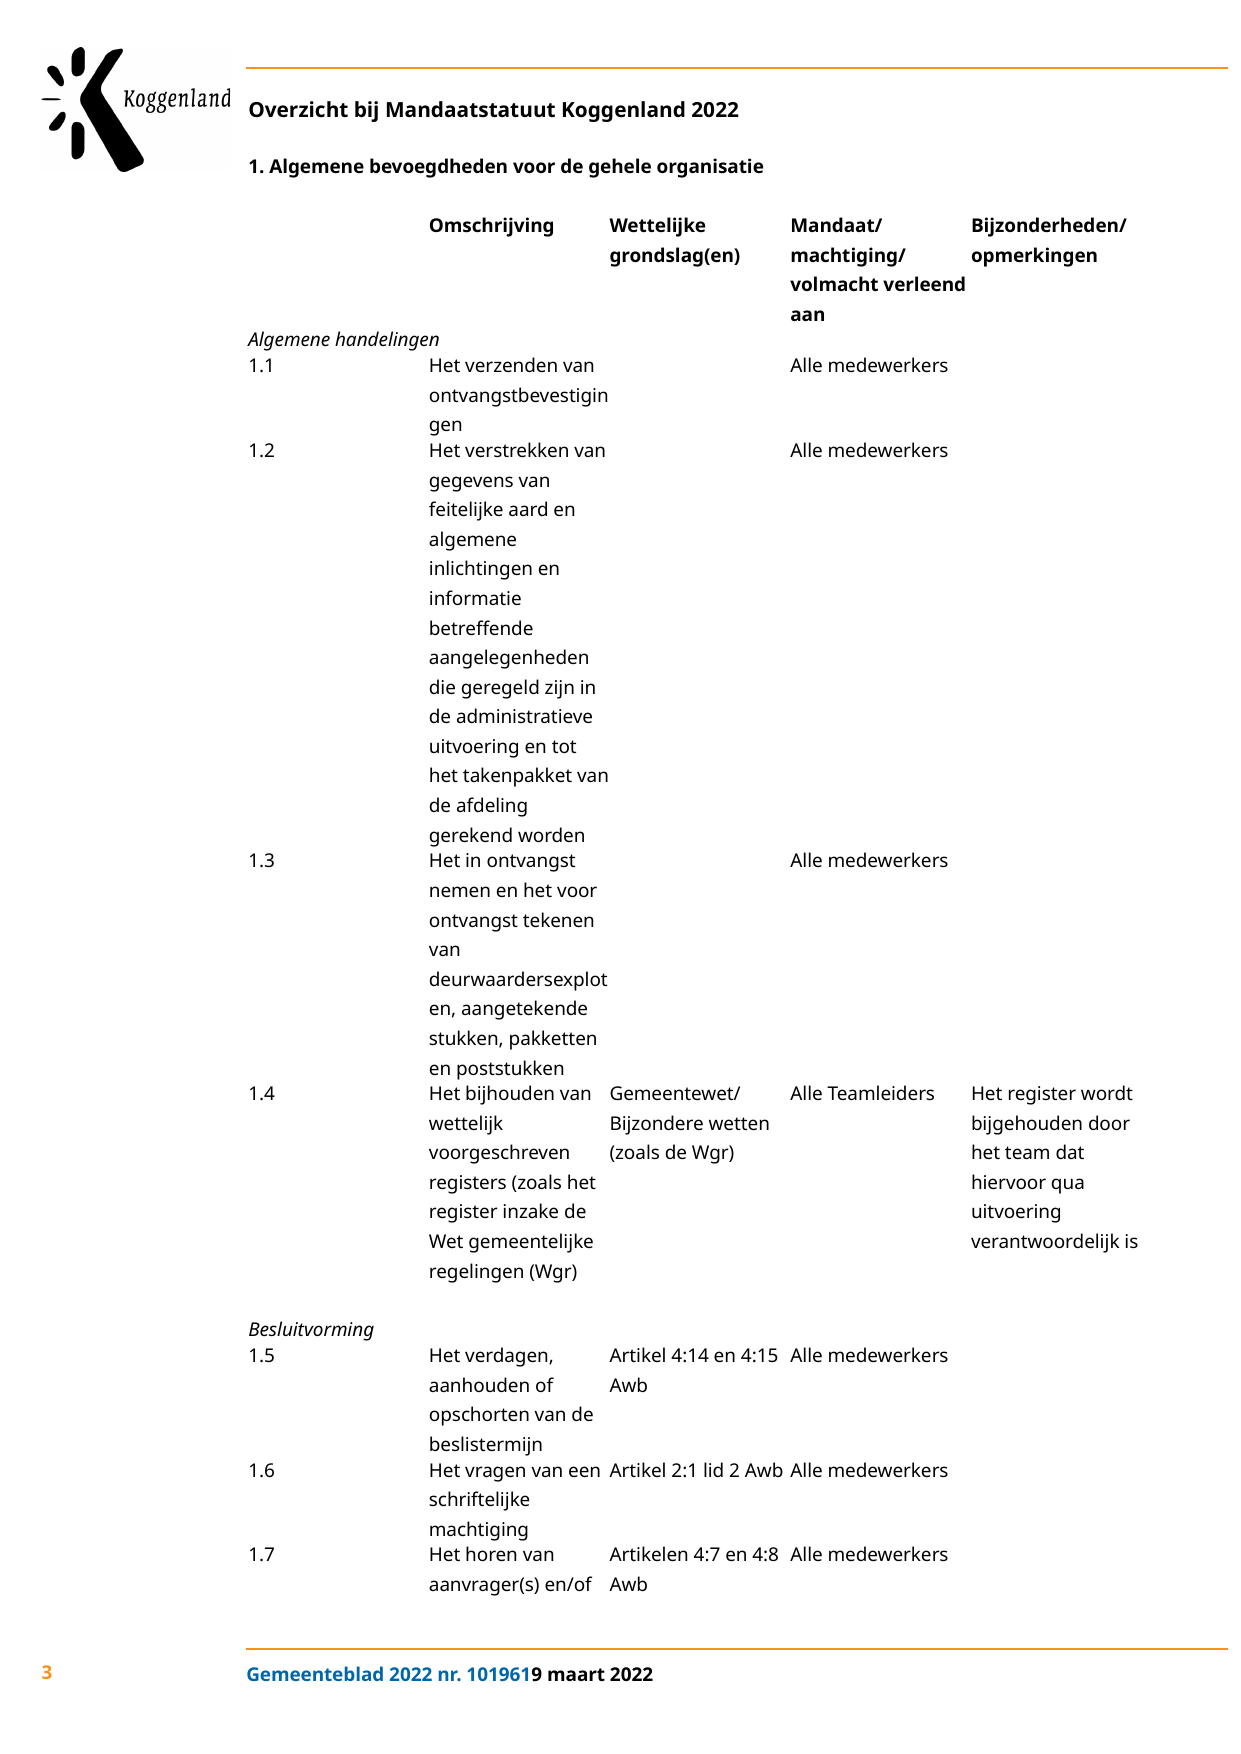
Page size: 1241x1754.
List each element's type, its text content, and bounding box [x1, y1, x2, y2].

table_cell 1.4 [248, 1080, 429, 1284]
table_cell Gemeentewet/ Bijzondere wetten (zoals de Wgr) [609, 1080, 790, 1284]
table_header Wettelijke grondslag(en) [609, 212, 790, 327]
table_cell Het in ontvangst nemen en het voor ontvangst tekenen van deurwaardersexploten, aangetekende stukken, pakketten en poststukken [429, 848, 609, 1080]
table_cell [971, 353, 1152, 437]
table_cell Alle medewerkers [790, 437, 971, 848]
table_cell Alle medewerkers [790, 1342, 971, 1457]
table_cell Artikel 2:1 lid 2 Awb [609, 1457, 790, 1542]
table_header Bijzonderheden/opmerkingen [971, 212, 1152, 327]
table_header [248, 212, 429, 327]
table_header Besluitvorming [248, 1317, 1152, 1342]
table_cell [971, 1342, 1152, 1457]
picture [41, 47, 231, 172]
table_cell Alle Teamleiders [790, 1080, 971, 1284]
table_cell Het horen van aanvrager(s) en/of [429, 1542, 609, 1597]
text 1. Algemene bevoegdheden voor de gehele organisatie [248, 153, 1152, 179]
table_cell Algemene handelingen [248, 327, 1152, 352]
table_cell [971, 1542, 1152, 1597]
table_cell Alle medewerkers [790, 848, 971, 1080]
table_cell Het register wordt bijgehouden door het team dat hiervoor qua uitvoering verantwoordelijk is [971, 1080, 1152, 1284]
table_header Mandaat/machtiging/ volmacht verleend aan [790, 212, 971, 327]
table_cell [609, 353, 790, 437]
table_cell Het vragen van een schriftelijke machtiging [429, 1457, 609, 1542]
table_cell Artikel 4:14 en 4:15 Awb [609, 1342, 790, 1457]
table_cell Het verstrekken van gegevens van feitelijke aard en algemene inlichtingen en informatie betreffende aangelegenheden die geregeld zijn in de administratieve uitvoering en tot het takenpakket van de afdeling gerekend worden [429, 437, 609, 848]
table_cell 1.3 [248, 848, 429, 1080]
table_cell Het verdagen, aanhouden of opschorten van de beslistermijn [429, 1342, 609, 1457]
table_cell 1.6 [248, 1457, 429, 1542]
table_cell [971, 1457, 1152, 1542]
table_cell Artikelen 4:7 en 4:8 Awb [609, 1542, 790, 1597]
table_cell [609, 437, 790, 848]
table_cell Het verzenden van ontvangstbevestigingen [429, 353, 609, 437]
table_cell Alle medewerkers [790, 1457, 971, 1542]
table_cell [971, 848, 1152, 1080]
table_cell 1.1 [248, 353, 429, 437]
table_cell 1.7 [248, 1542, 429, 1597]
table_cell Alle medewerkers [790, 1542, 971, 1597]
table_cell [609, 848, 790, 1080]
table_cell Het bijhouden van wettelijk voorgeschreven registers (zoals het register inzake de Wet gemeentelijke regelingen (Wgr) [429, 1080, 609, 1284]
text Overzicht bij Mandaatstatuut Koggenland 2022 [248, 95, 1152, 123]
table_cell Alle medewerkers [790, 353, 971, 437]
table_cell 1.2 [248, 437, 429, 848]
table_cell [971, 437, 1152, 848]
table_cell 1.5 [248, 1342, 429, 1457]
table_header Omschrijving [429, 212, 609, 327]
